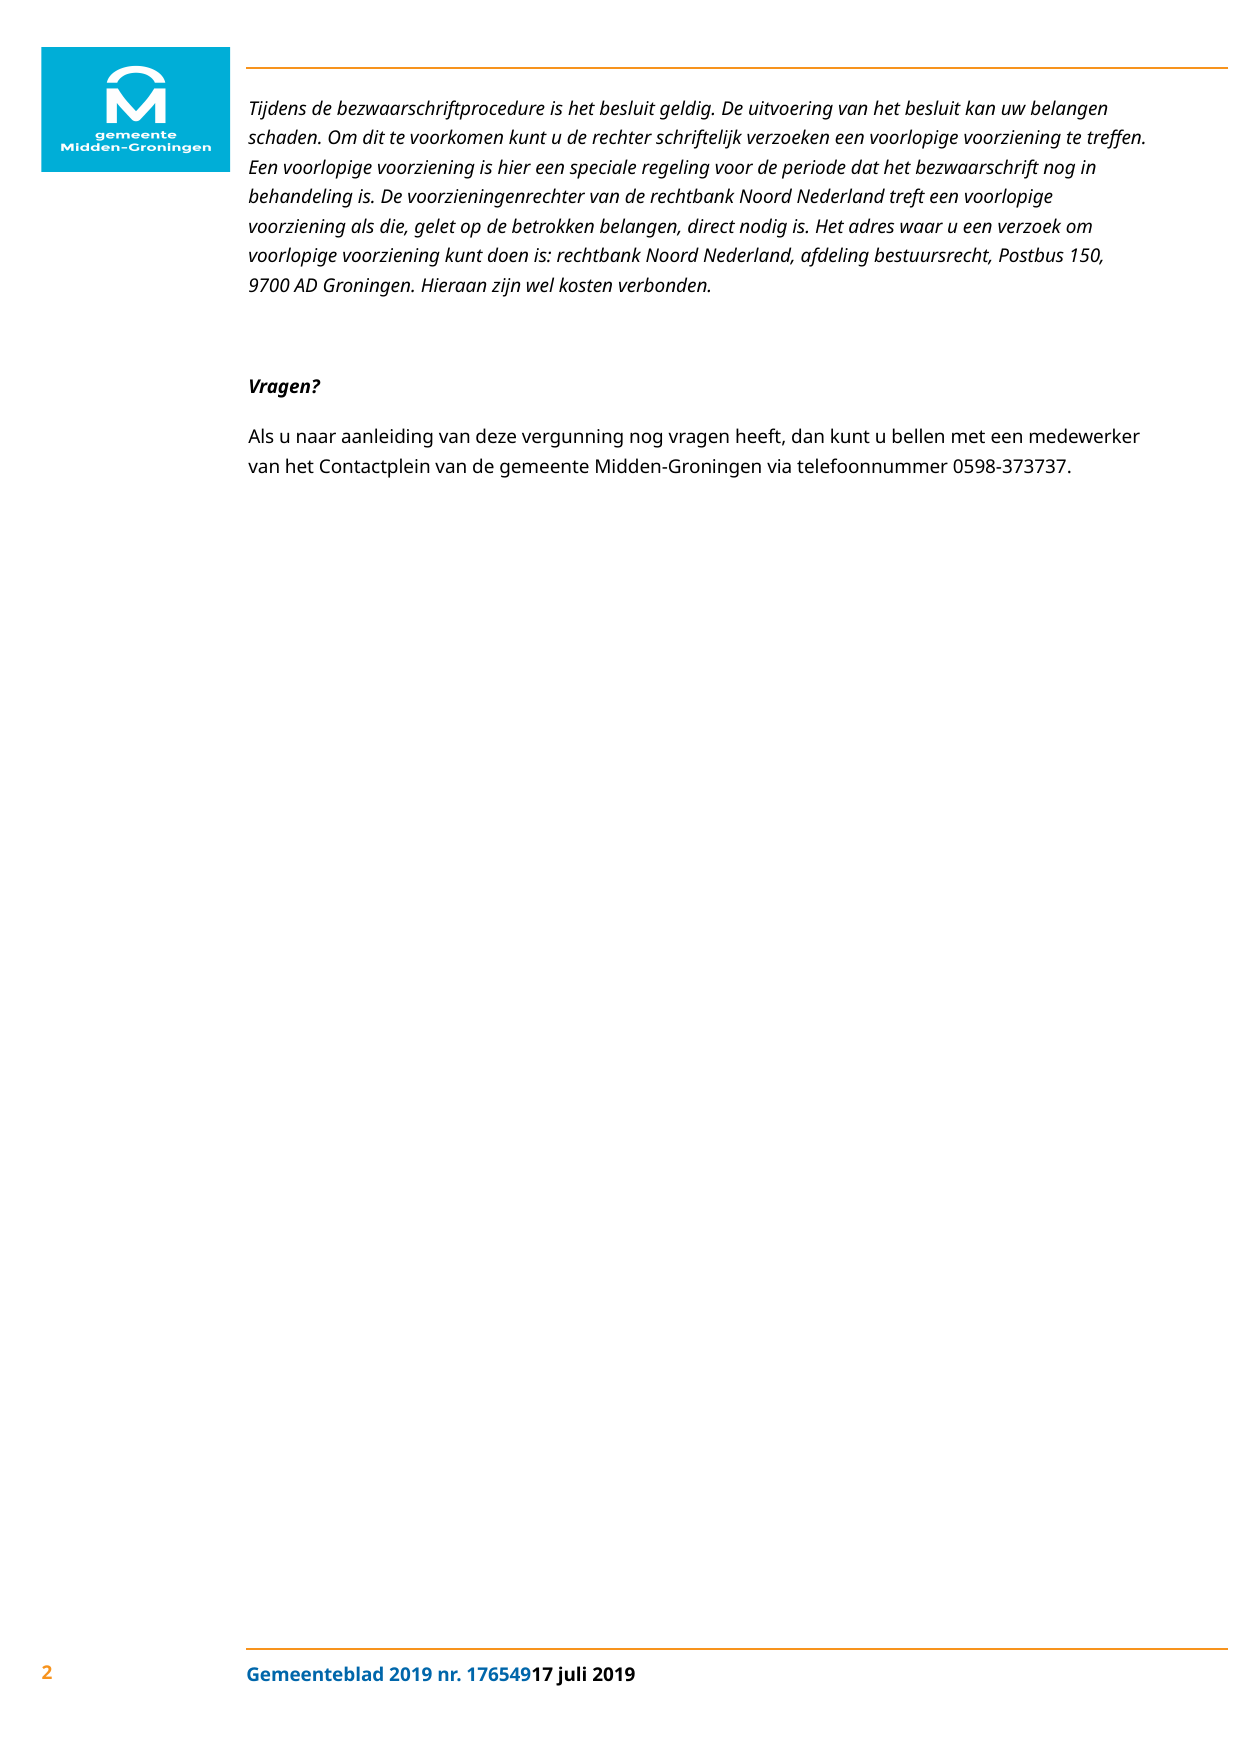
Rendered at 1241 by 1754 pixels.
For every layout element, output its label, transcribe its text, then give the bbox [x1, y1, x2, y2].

picture [108, 66, 164, 82]
text Tijdens de bezwaarschriftprocedure is het besluit geldig. De uitvoering van het besluit kan uw belangen schaden. Om dit te voorkomen kunt u de rechter schriftelijk verzoeken een voorlopige voorziening te treffen. Een voorlopige voorziening is hier een speciale regeling voor de periode dat het bezwaarschrift nog in behandeling is. De voorzieningenrechter van de rechtbank Noord Nederland treft een voorlopige voorziening als die, gelet op de betrokken belangen, direct nodig is. Het adres waar u een verzoek om voorlopige voorziening kunt doen is: rechtbank Noord Nederland, afdeling bestuursrecht, Postbus 150, 9700 AD Groningen. Hieraan zijn wel kosten verbonden. [248, 95, 1152, 298]
picture [107, 89, 165, 122]
picture [184, 146, 190, 153]
text Vragen? [248, 373, 1152, 399]
text Als u naar aanleiding van deze vergunning nog vragen heeft, dan kunt u bellen met een medewerker van het Contactplein van de gemeente Midden-Groningen via telefoonnummer 0598-373737. [248, 423, 1152, 479]
